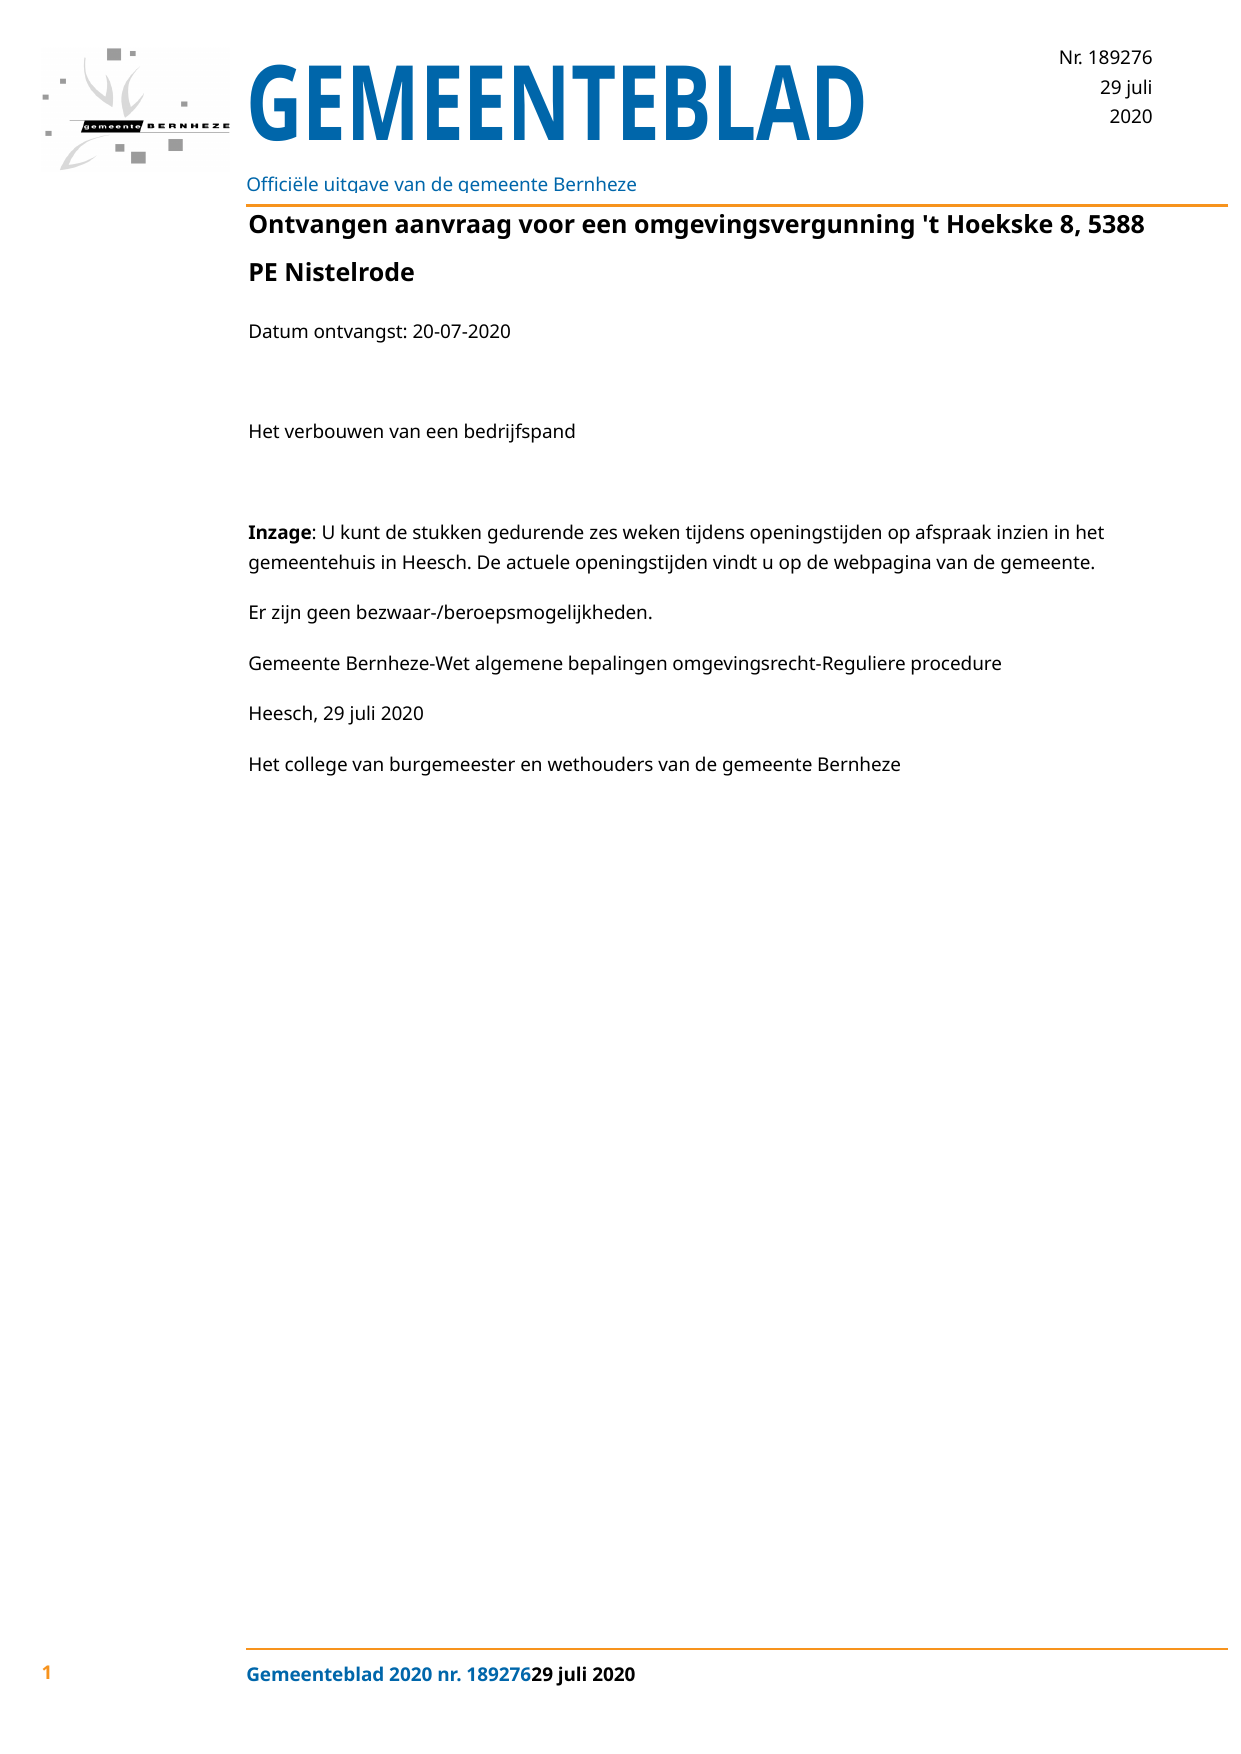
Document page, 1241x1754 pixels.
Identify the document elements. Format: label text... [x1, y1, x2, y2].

text Gemeente Bernheze-Wet algemene bepalingen omgevingsrecht-Reguliere procedure [248, 650, 1152, 676]
text Er zijn geen bezwaar-/beroepsmogelijkheden. [248, 599, 1152, 625]
picture [41, 47, 231, 172]
text Heesch, 29 juli 2020 [248, 700, 1152, 726]
text Datum ontvangst: 20-07-2020 [248, 318, 1152, 344]
text Inzage: U kunt de stukken gedurende zes weken tijdens openingstijden op afspraak inzien in het gemeentehuis in Heesch. De actuele openingstijden vindt u op de webpagina van de gemeente. [248, 519, 1152, 575]
text Ontvangen aanvraag voor een omgevingsvergunning 't Hoekske 8, 5388 PE Nistelrode [248, 207, 1152, 288]
text Het college van burgemeester en wethouders van de gemeente Bernheze [248, 751, 1152, 777]
text Het verbouwen van een bedrijfspand [248, 419, 1152, 444]
